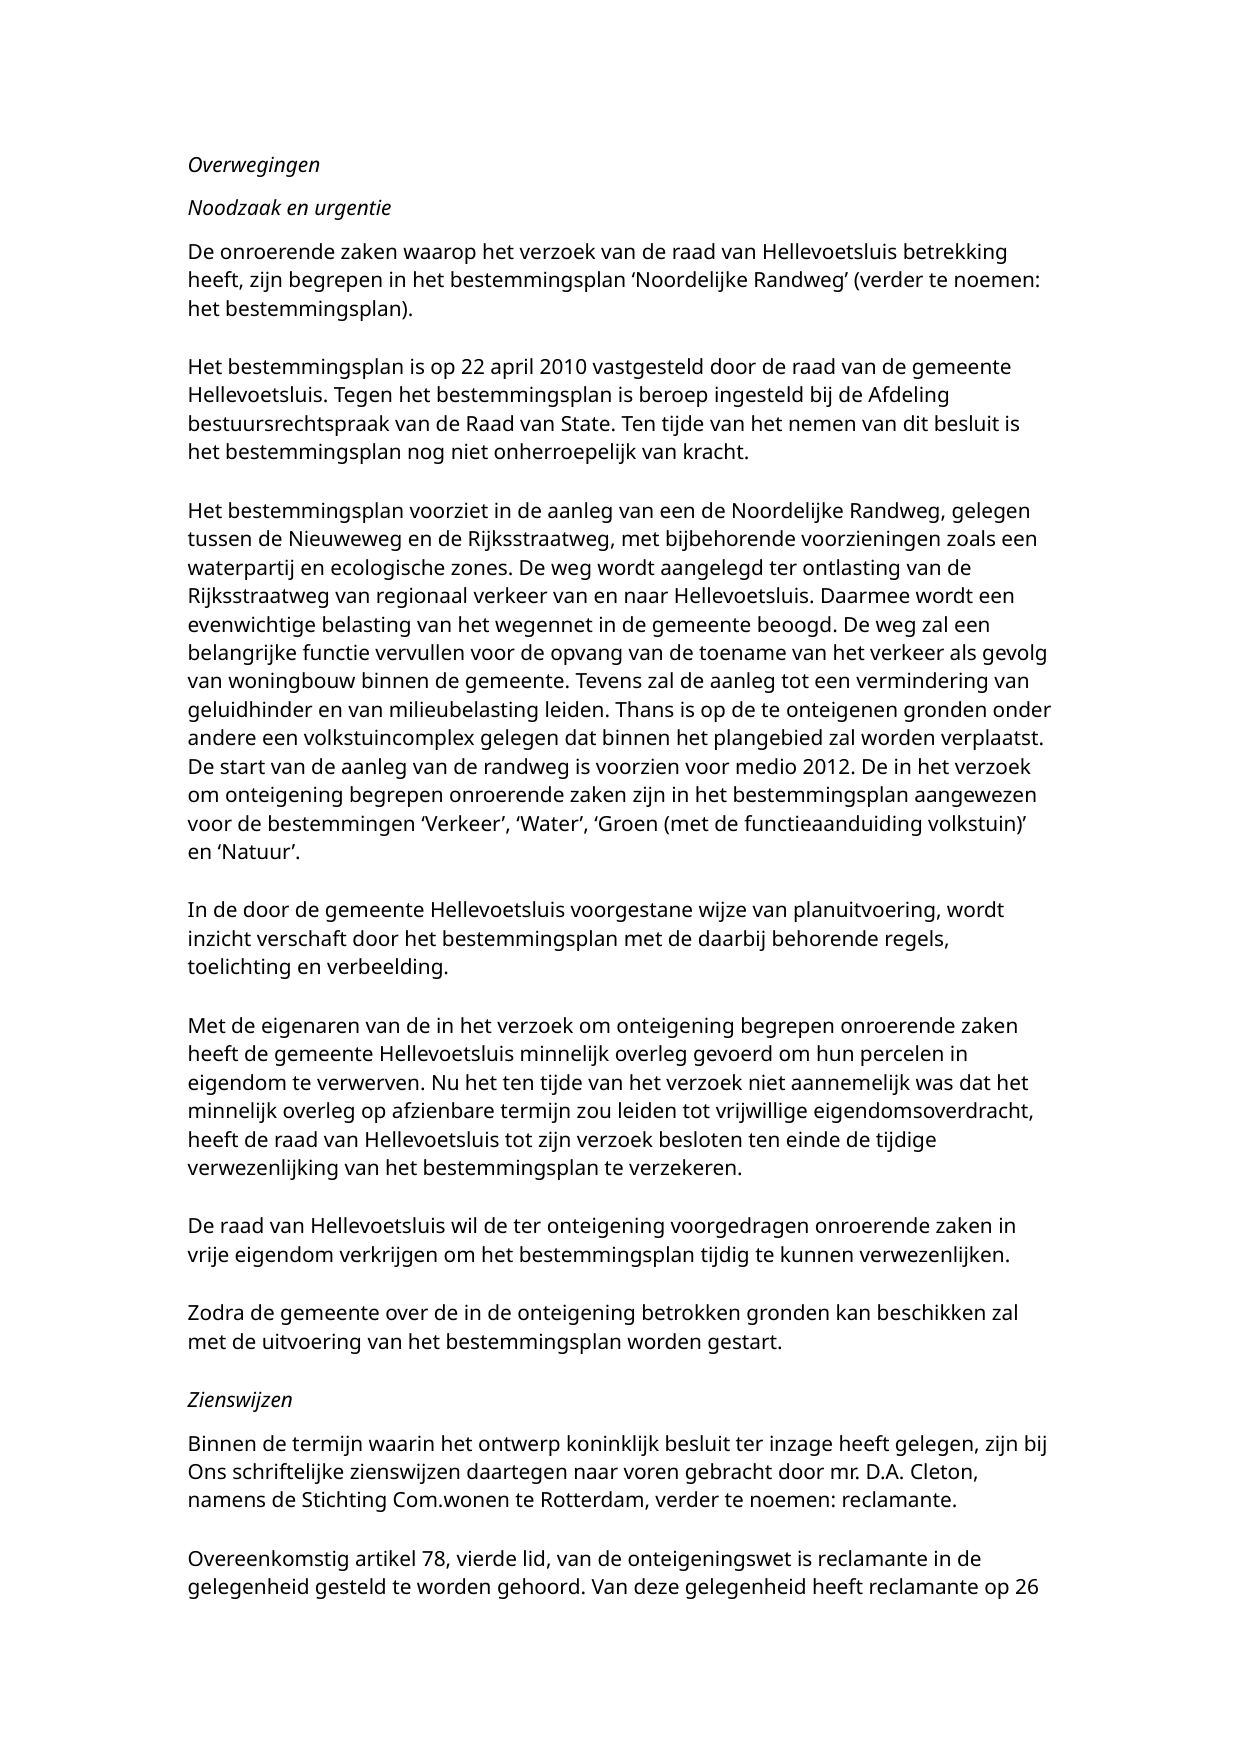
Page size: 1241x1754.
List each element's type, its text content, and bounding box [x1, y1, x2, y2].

text Overwegingen [187, 150, 1053, 178]
text De onroerende zaken waarop het verzoek van de raad van Hellevoetsluis betrekking heeft, zijn begrepen in het bestemmingsplan ‘Noordelijke Randweg’ (verder te noemen: het bestemmingsplan). [187, 237, 1053, 322]
text Binnen de termijn waarin het ontwerp koninklijk besluit ter inzage heeft gelegen, zijn bij Ons schriftelijke zienswijzen daartegen naar voren gebracht door mr. D.A. Cleton, namens de Stichting Com.wonen te Rotterdam, verder te noemen: reclamante. [187, 1429, 1053, 1514]
text Zodra de gemeente over de in de onteigening betrokken gronden kan beschikken zal met de uitvoering van het bestemmingsplan worden gestart. [187, 1298, 1053, 1355]
text Het bestemmingsplan is op 22 april 2010 vastgesteld door de raad van de gemeente Hellevoetsluis. Tegen het bestemmingsplan is beroep ingesteld bij de Afdeling bestuursrechtspraak van de Raad van State. Ten tijde van het nemen van dit besluit is het bestemmingsplan nog niet onherroepelijk van kracht. [187, 352, 1053, 466]
text Zienswijzen [187, 1385, 1053, 1414]
text In de door de gemeente Hellevoetsluis voorgestane wijze van planuitvoering, wordt inzicht verschaft door het bestemmingsplan met de daarbij behorende regels, toelichting en verbeelding. [187, 896, 1053, 981]
text Het bestemmingsplan voorziet in de aanleg van een de Noordelijke Randweg, gelegen tussen de Nieuweweg en de Rijksstraatweg, met bijbehorende voorzieningen zoals een waterpartij en ecologische zones. De weg wordt aangelegd ter ontlasting van de Rijksstraatweg van regionaal verkeer van en naar Hellevoetsluis. Daarmee wordt een evenwichtige belasting van het wegennet in de gemeente beoogd. De weg zal een belangrijke functie vervullen voor de opvang van de toename van het verkeer als gevolg van woningbouw binnen de gemeente. Tevens zal de aanleg tot een vermindering van geluidhinder en van milieubelasting leiden. Thans is op de te onteigenen gronden onder andere een volkstuincomplex gelegen dat binnen het plangebied zal worden verplaatst. De start van de aanleg van de randweg is voorzien voor medio 2012. De in het verzoek om onteigening begrepen onroerende zaken zijn in het bestemmingsplan aangewezen voor de bestemmingen ‘Verkeer’, ‘Water’, ‘Groen (met de functieaanduiding volkstuin)’ en ‘Natuur’. [187, 496, 1053, 866]
text Noodzaak en urgentie [187, 193, 1053, 222]
text Met de eigenaren van de in het verzoek om onteigening begrepen onroerende zaken heeft de gemeente Hellevoetsluis minnelijk overleg gevoerd om hun percelen in eigendom te verwerven. Nu het ten tijde van het verzoek niet aannemelijk was dat het minnelijk overleg op afzienbare termijn zou leiden tot vrijwillige eigendomsoverdracht, heeft de raad van Hellevoetsluis tot zijn verzoek besloten ten einde de tijdige verwezenlijking van het bestemmingsplan te verzekeren. [187, 1011, 1053, 1182]
text Overeenkomstig artikel 78, vierde lid, van de onteigeningswet is reclamante in de gelegenheid gesteld te worden gehoord. Van deze gelegenheid heeft reclamante op 26 [187, 1544, 1053, 1601]
text De raad van Hellevoetsluis wil de ter onteigening voorgedragen onroerende zaken in vrije eigendom verkrijgen om het bestemmingsplan tijdig te kunnen verwezenlijken. [187, 1212, 1053, 1268]
